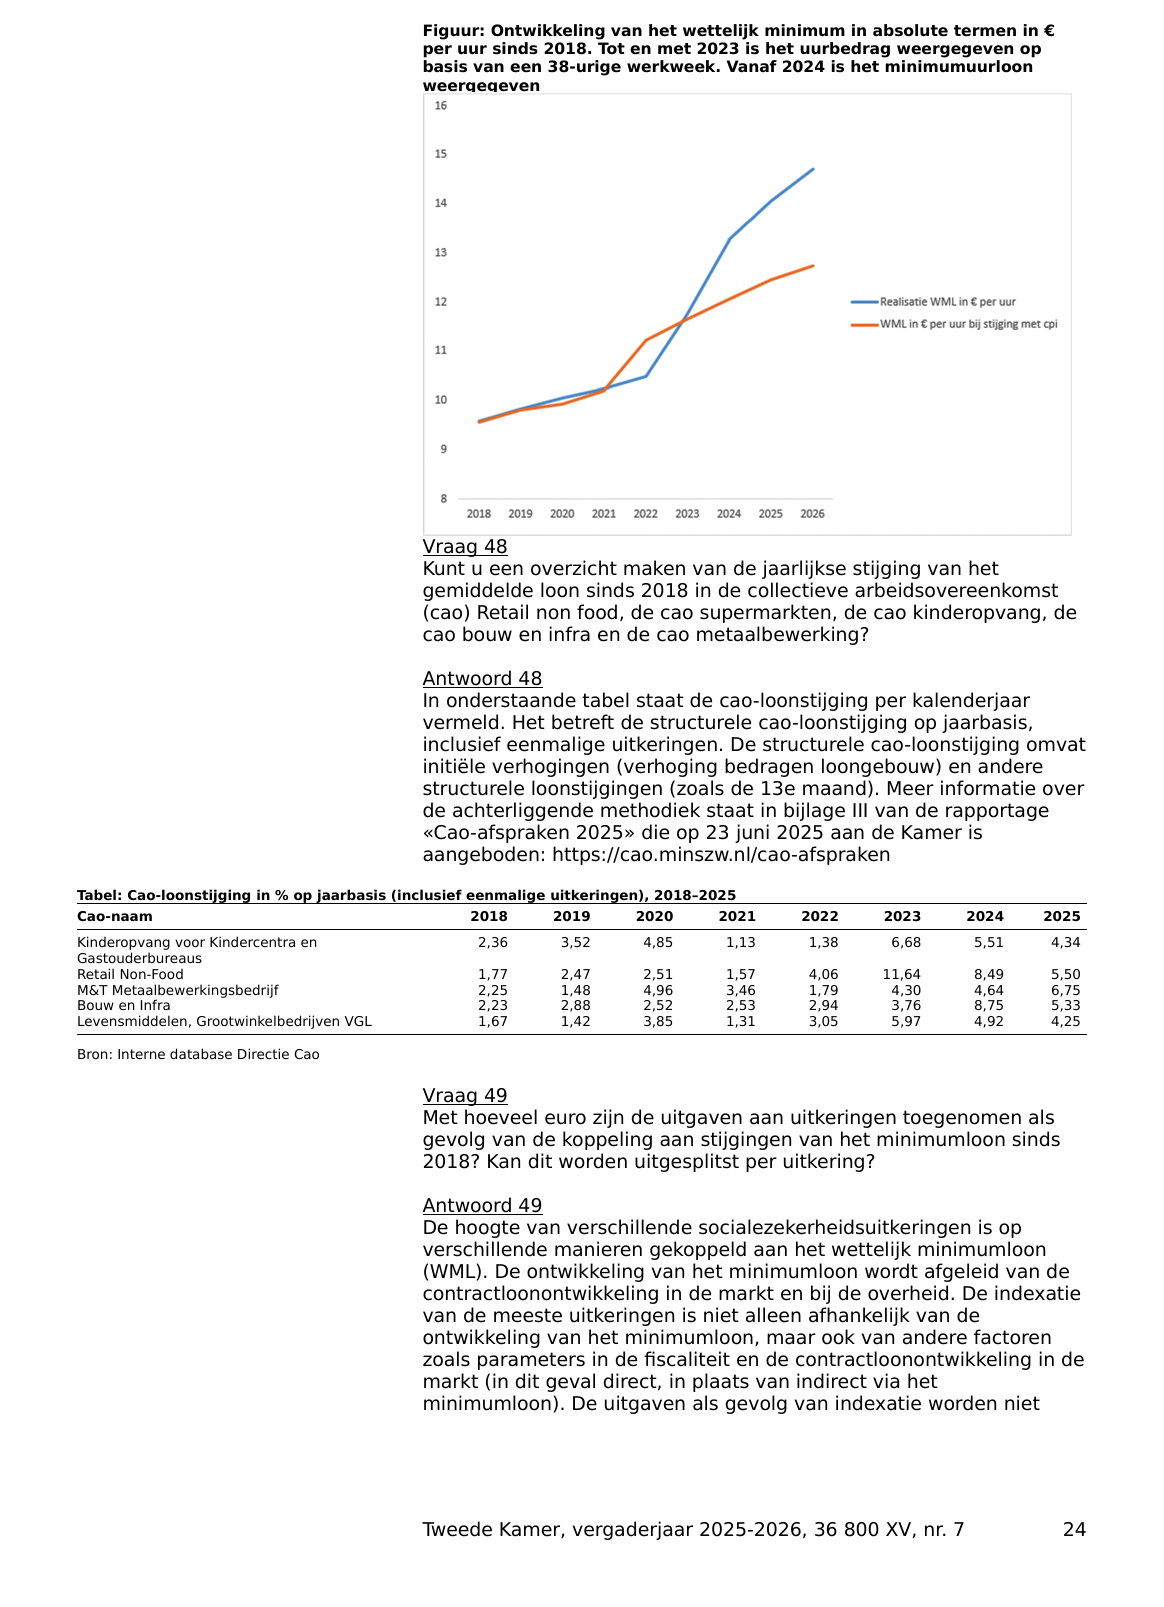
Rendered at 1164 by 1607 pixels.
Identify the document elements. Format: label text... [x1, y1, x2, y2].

table_cell 5,50 [1010, 967, 1087, 982]
table_cell 1,13 [679, 930, 762, 967]
table_cell 11,64 [845, 967, 927, 982]
table_cell 2023 [845, 904, 927, 929]
table_cell 4,34 [1010, 930, 1087, 967]
text Antwoord 49 [422, 1195, 1087, 1217]
table_cell 4,30 [845, 982, 927, 998]
table_cell 2,88 [514, 998, 596, 1014]
table_cell 1,38 [762, 930, 844, 967]
table_cell 2025 [1010, 904, 1087, 929]
table_cell 1,79 [762, 982, 844, 998]
table_cell 8,49 [927, 967, 1010, 982]
table_cell 4,25 [1010, 1014, 1087, 1034]
table_cell 6,75 [1010, 982, 1087, 998]
table_cell 1,42 [514, 1014, 596, 1034]
text Kunt u een overzicht maken van de jaarlijkse stijging van het gemiddelde loon sinds 2018 in de collectieve arbeidsovereenkomst (cao) Retail non food, de cao supermarkten, de cao kinderopvang, de cao bouw en infra en de cao metaalbewerking? [422, 558, 1087, 646]
table_cell 2018 [431, 904, 514, 929]
table_cell 1,67 [431, 1014, 514, 1034]
table_cell 5,51 [927, 930, 1010, 967]
table_cell 2022 [762, 904, 844, 929]
text De hoogte van verschillende socialezekerheidsuitkeringen is op verschillende manieren gekoppeld aan het wettelijk minimumloon (WML). De ontwikkeling van het minimumloon wordt afgeleid van de contractloonontwikkeling in de markt en bij de overheid. De indexatie van de meeste uitkeringen is niet alleen afhankelijk van de ontwikkeling van het minimumloon, maar ook van andere factoren zoals parameters in de fiscaliteit en de contractloonontwikkeling in de markt (in dit geval direct, in plaats van indirect via het minimumloon). De uitgaven als gevolg van indexatie worden niet [422, 1217, 1087, 1415]
table_cell 2,36 [431, 930, 514, 967]
table_cell 3,46 [679, 982, 762, 998]
table_cell 2021 [679, 904, 762, 929]
table_cell Bouw en Infra [77, 998, 431, 1014]
table_cell 3,05 [762, 1014, 844, 1034]
table_cell 3,52 [514, 930, 596, 967]
table_cell 1,48 [514, 982, 596, 998]
table_cell 1,77 [431, 967, 514, 982]
table_cell 2019 [514, 904, 596, 929]
table_cell Cao-naam [77, 904, 431, 929]
table_cell 2,47 [514, 967, 596, 982]
table_cell Retail Non-Food [77, 967, 431, 982]
table_cell 1,57 [679, 967, 762, 982]
table_cell 2,25 [431, 982, 514, 998]
text Figuur: Ontwikkeling van het wettelijk minimum in absolute termen in € per uur sinds 2018. Tot en met 2023 is het uurbedrag weergegeven op basis van een 38-urige werkweek. Vanaf 2024 is het minimumuurloon weergegeven [422, 22, 1072, 92]
table_cell 4,06 [762, 967, 844, 982]
table_cell Levensmiddelen, Grootwinkelbedrijven VGL [77, 1014, 431, 1034]
table_header Tabel: Cao-loonstijging in % op jaarbasis (inclusief eenmalige uitkeringen), 2018–2025 [77, 888, 1087, 903]
table_cell Bron: Interne database Directie Cao [77, 1035, 1087, 1063]
text Met hoeveel euro zijn de uitgaven aan uitkeringen toegenomen als gevolg van de koppeling aan stijgingen van het minimumloon sinds 2018? Kan dit worden uitgesplitst per uitkering? [422, 1107, 1087, 1173]
text Vraag 49 [422, 1085, 1087, 1107]
table_cell M&T Metaalbewerkingsbedrijf [77, 982, 431, 998]
table_cell Kinderopvang voor Kindercentra en Gastouderbureaus [77, 930, 431, 967]
table_cell 4,85 [596, 930, 679, 967]
table_cell 5,33 [1010, 998, 1087, 1014]
table_cell 4,92 [927, 1014, 1010, 1034]
picture [422, 92, 1072, 536]
table_cell 2,94 [762, 998, 844, 1014]
table_cell 8,75 [927, 998, 1010, 1014]
table_cell 2,53 [679, 998, 762, 1014]
table_cell 3,76 [845, 998, 927, 1014]
table_cell 1,31 [679, 1014, 762, 1034]
text In onderstaande tabel staat de cao-loonstijging per kalenderjaar vermeld. Het betreft de structurele cao-loonstijging op jaarbasis, inclusief eenmalige uitkeringen. De structurele cao-loonstijging omvat initiële verhogingen (verhoging bedragen loongebouw) en andere structurele loonstijgingen (zoals de 13e maand). Meer informatie over de achterliggende methodiek staat in bijlage III van de rapportage «Cao-afspraken 2025» die op 23 juni 2025 aan de Kamer is aangeboden: https://cao.minszw.nl/cao-afspraken [422, 690, 1087, 866]
table_cell 5,97 [845, 1014, 927, 1034]
table_cell 2,23 [431, 998, 514, 1014]
text Vraag 48 [422, 137, 1087, 558]
table_cell 2,52 [596, 998, 679, 1014]
text Antwoord 48 [422, 668, 1087, 690]
table_cell 2020 [596, 904, 679, 929]
table_cell 3,85 [596, 1014, 679, 1034]
table_cell 2024 [927, 904, 1010, 929]
table_cell 2,51 [596, 967, 679, 982]
table_cell 6,68 [845, 930, 927, 967]
table_cell 4,64 [927, 982, 1010, 998]
table_cell 4,96 [596, 982, 679, 998]
